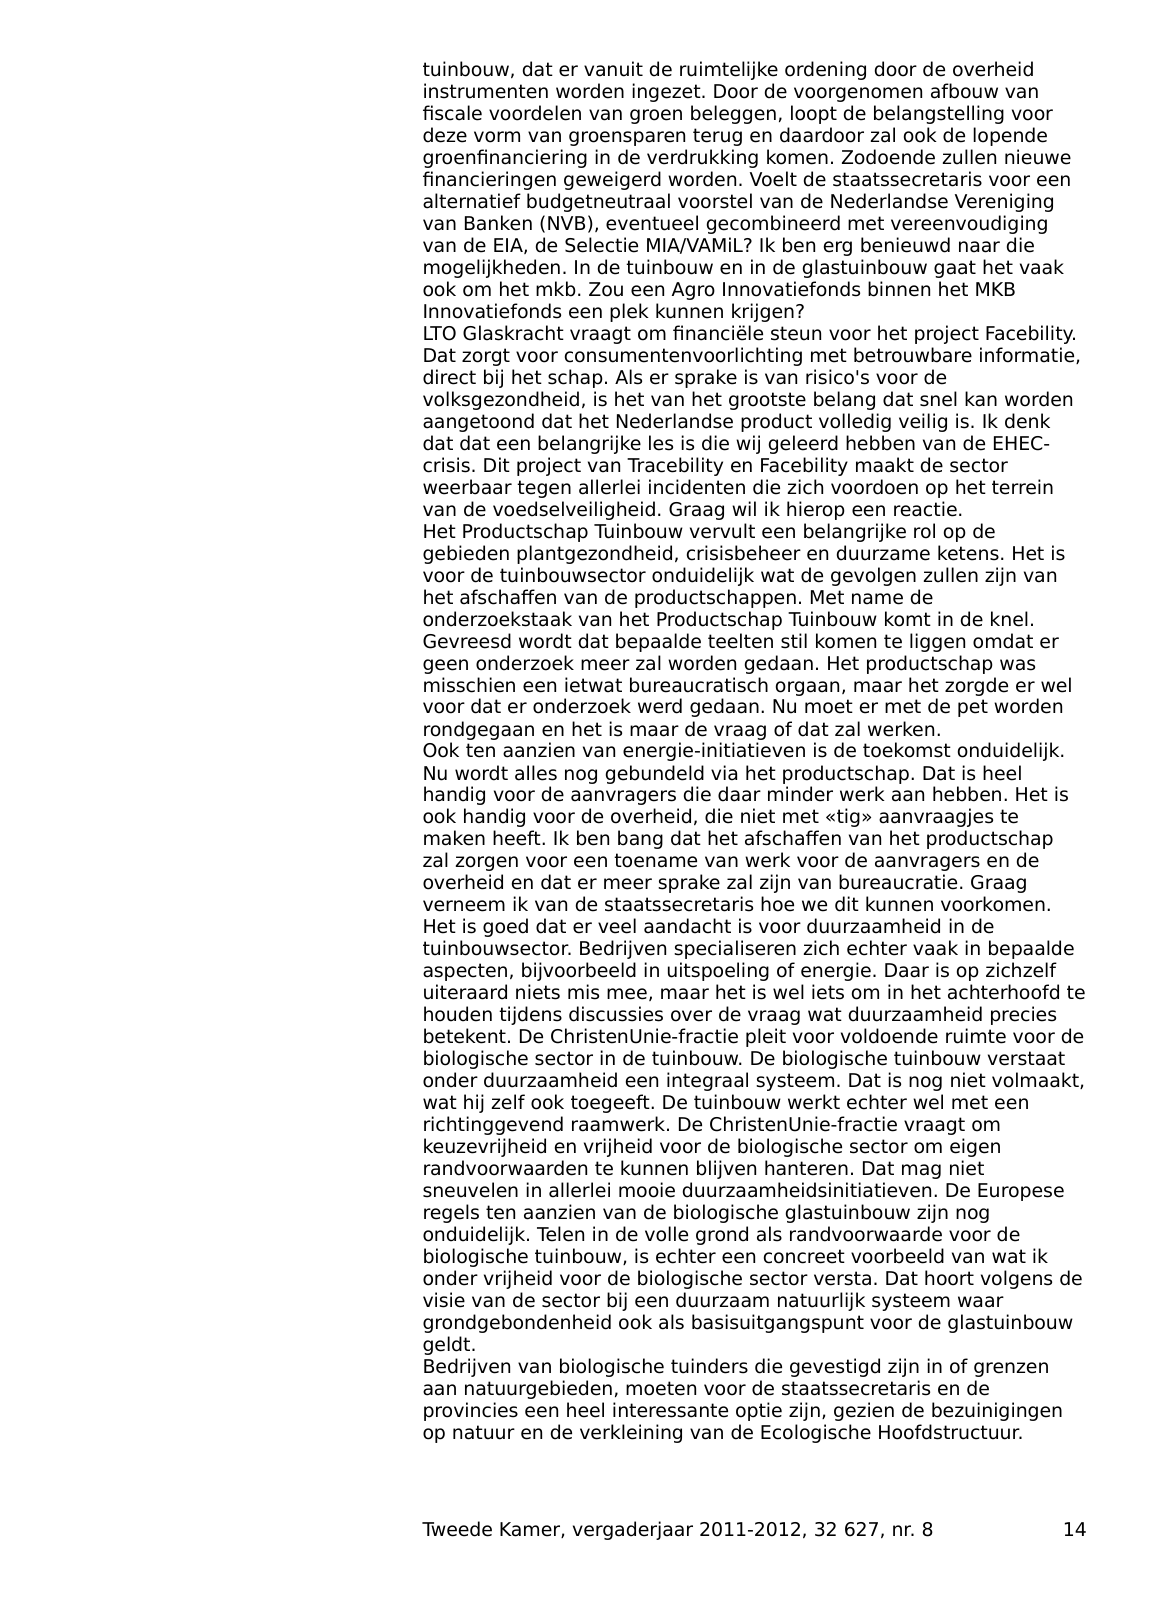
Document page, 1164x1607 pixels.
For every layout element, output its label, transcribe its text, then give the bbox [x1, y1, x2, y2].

text Bedrijven van biologische tuinders die gevestigd zijn in of grenzen aan natuurgebieden, moeten voor de staatssecretaris en de provincies een heel interessante optie zijn, gezien de bezuinigingen op natuur en de verkleining van de Ecologische Hoofdstructuur. [422, 1356, 1087, 1444]
text Het is goed dat er veel aandacht is voor duurzaamheid in de tuinbouwsector. Bedrijven specialiseren zich echter vaak in bepaalde aspecten, bijvoorbeeld in uitspoeling of energie. Daar is op zichzelf uiteraard niets mis mee, maar het is wel iets om in het achterhoofd te houden tijdens discussies over de vraag wat duurzaamheid precies betekent. De ChristenUnie-fractie pleit voor voldoende ruimte voor de biologische sector in de tuinbouw. De biologische tuinbouw verstaat onder duurzaamheid een integraal systeem. Dat is nog niet volmaakt, wat hij zelf ook toegeeft. De tuinbouw werkt echter wel met een richtinggevend raamwerk. De ChristenUnie-fractie vraagt om keuzevrijheid en vrijheid voor de biologische sector om eigen randvoorwaarden te kunnen blijven hanteren. Dat mag niet sneuvelen in allerlei mooie duurzaamheidsinitiatieven. De Europese regels ten aanzien van de biologische glastuinbouw zijn nog onduidelijk. Telen in de volle grond als randvoorwaarde voor de biologische tuinbouw, is echter een concreet voorbeeld van wat ik onder vrijheid voor de biologische sector versta. Dat hoort volgens de visie van de sector bij een duurzaam natuurlijk systeem waar grondgebondenheid ook als basisuitgangspunt voor de glastuinbouw geldt. [422, 916, 1087, 1356]
text LTO Glaskracht vraagt om financiële steun voor het project Facebility. Dat zorgt voor consumentenvoorlichting met betrouwbare informatie, direct bij het schap. Als er sprake is van risico's voor de volksgezondheid, is het van het grootste belang dat snel kan worden aangetoond dat het Nederlandse product volledig veilig is. Ik denk dat dat een belangrijke les is die wij geleerd hebben van de EHEC-crisis. Dit project van Tracebility en Facebility maakt de sector weerbaar tegen allerlei incidenten die zich voordoen op het terrein van de voedselveiligheid. Graag wil ik hierop een reactie. [422, 323, 1087, 521]
text tuinbouw, dat er vanuit de ruimtelijke ordening door de overheid instrumenten worden ingezet. Door de voorgenomen afbouw van fiscale voordelen van groen beleggen, loopt de belangstelling voor deze vorm van groensparen terug en daardoor zal ook de lopende groenfinanciering in de verdrukking komen. Zodoende zullen nieuwe financieringen geweigerd worden. Voelt de staatssecretaris voor een alternatief budgetneutraal voorstel van de Nederlandse Vereniging van Banken (NVB), eventueel gecombineerd met vereenvoudiging van de EIA, de Selectie MIA/VAMiL? Ik ben erg benieuwd naar die mogelijkheden. In de tuinbouw en in de glastuinbouw gaat het vaak ook om het mkb. Zou een Agro Innovatiefonds binnen het MKB Innovatiefonds een plek kunnen krijgen? [422, 59, 1087, 323]
text Het Productschap Tuinbouw vervult een belangrijke rol op de gebieden plantgezondheid, crisisbeheer en duurzame ketens. Het is voor de tuinbouwsector onduidelijk wat de gevolgen zullen zijn van het afschaffen van de productschappen. Met name de onderzoekstaak van het Productschap Tuinbouw komt in de knel. Gevreesd wordt dat bepaalde teelten stil komen te liggen omdat er geen onderzoek meer zal worden gedaan. Het productschap was misschien een ietwat bureaucratisch orgaan, maar het zorgde er wel voor dat er onderzoek werd gedaan. Nu moet er met de pet worden rondgegaan en het is maar de vraag of dat zal werken. [422, 521, 1087, 740]
text Ook ten aanzien van energie-initiatieven is de toekomst onduidelijk. Nu wordt alles nog gebundeld via het productschap. Dat is heel handig voor de aanvragers die daar minder werk aan hebben. Het is ook handig voor de overheid, die niet met «tig» aanvraagjes te maken heeft. Ik ben bang dat het afschaffen van het productschap zal zorgen voor een toename van werk voor de aanvragers en de overheid en dat er meer sprake zal zijn van bureaucratie. Graag verneem ik van de staatssecretaris hoe we dit kunnen voorkomen. [422, 740, 1087, 916]
